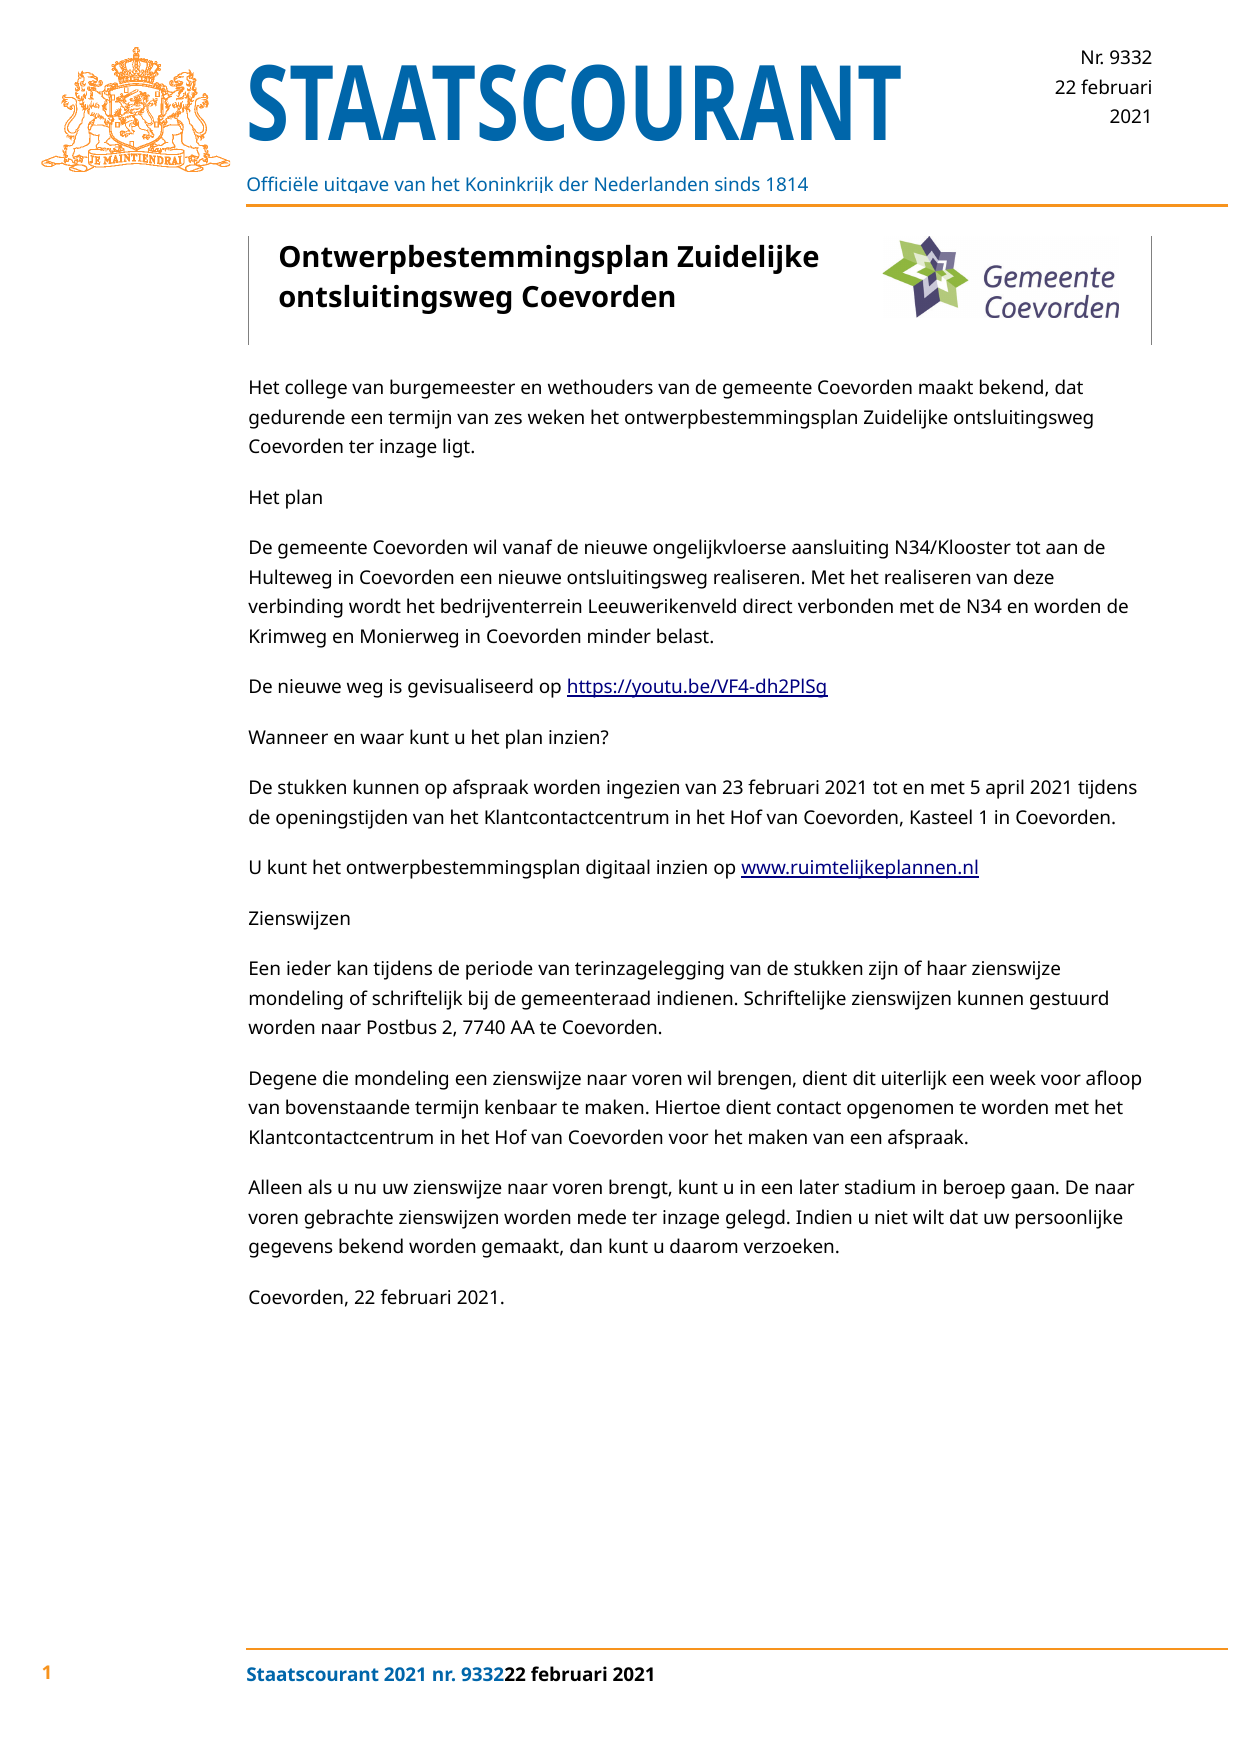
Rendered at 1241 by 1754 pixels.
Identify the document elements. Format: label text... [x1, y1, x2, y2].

text Een ieder kan tijdens de periode van terinzagelegging van de stukken zijn of haar zienswijze mondeling of schriftelijk bij de gemeenteraad indienen. Schriftelijke zienswijzen kunnen gestuurd worden naar Postbus 2, 7740 AA te Coevorden. [248, 955, 1152, 1040]
text Coevorden, 22 februari 2021. [248, 1284, 1152, 1309]
table_header Ontwerpbestemmingsplan Zuidelijke ontsluitingsweg Coevorden [249, 236, 850, 345]
picture [41, 47, 231, 172]
text Wanneer en waar kunt u het plan inzien? [248, 724, 1152, 749]
text Alleen als u nu uw zienswijze naar voren brengt, kunt u in een later stadium in beroep gaan. De naar voren gebrachte zienswijzen worden mede ter inzage gelegd. Indien u niet wilt dat uw persoonlijke gegevens bekend worden gemaakt, dan kunt u daarom verzoeken. [248, 1174, 1152, 1259]
text De gemeente Coevorden wil vanaf de nieuwe ongelijkvloerse aansluiting N34/Klooster tot aan de Hulteweg in Coevorden een nieuwe ontsluitingsweg realiseren. Met het realiseren van deze verbinding wordt het bedrijventerrein Leeuwerikenveld direct verbonden met de N34 en worden de Krimweg en Monierweg in Coevorden minder belast. [248, 534, 1152, 649]
picture [882, 236, 1119, 318]
text De stukken kunnen op afspraak worden ingezien van 23 februari 2021 tot en met 5 april 2021 tijdens de openingstijden van het Klantcontactcentrum in het Hof van Coevorden, Kasteel 1 in Coevorden. [248, 774, 1152, 829]
text Het plan [248, 484, 1152, 509]
text Degene die mondeling een zienswijze naar voren wil brengen, dient dit uiterlijk een week voor afloop van bovenstaande termijn kenbaar te maken. Hiertoe dient contact opgenomen te worden met het Klantcontactcentrum in het Hof van Coevorden voor het maken van een afspraak. [248, 1065, 1152, 1149]
text Het college van burgemeester en wethouders van de gemeente Coevorden maakt bekend, dat gedurende een termijn van zes weken het ontwerpbestemmingsplan Zuidelijke ontsluitingsweg Coevorden ter inzage ligt. [248, 374, 1152, 459]
text De nieuwe weg is gevisualiseerd op https://youtu.be/VF4-dh2PlSg [248, 673, 1152, 699]
table_header [850, 236, 1151, 345]
text Zienswijzen [248, 905, 1152, 930]
text U kunt het ontwerpbestemmingsplan digitaal inzien op www.ruimtelijkeplannen.nl [248, 854, 1152, 880]
